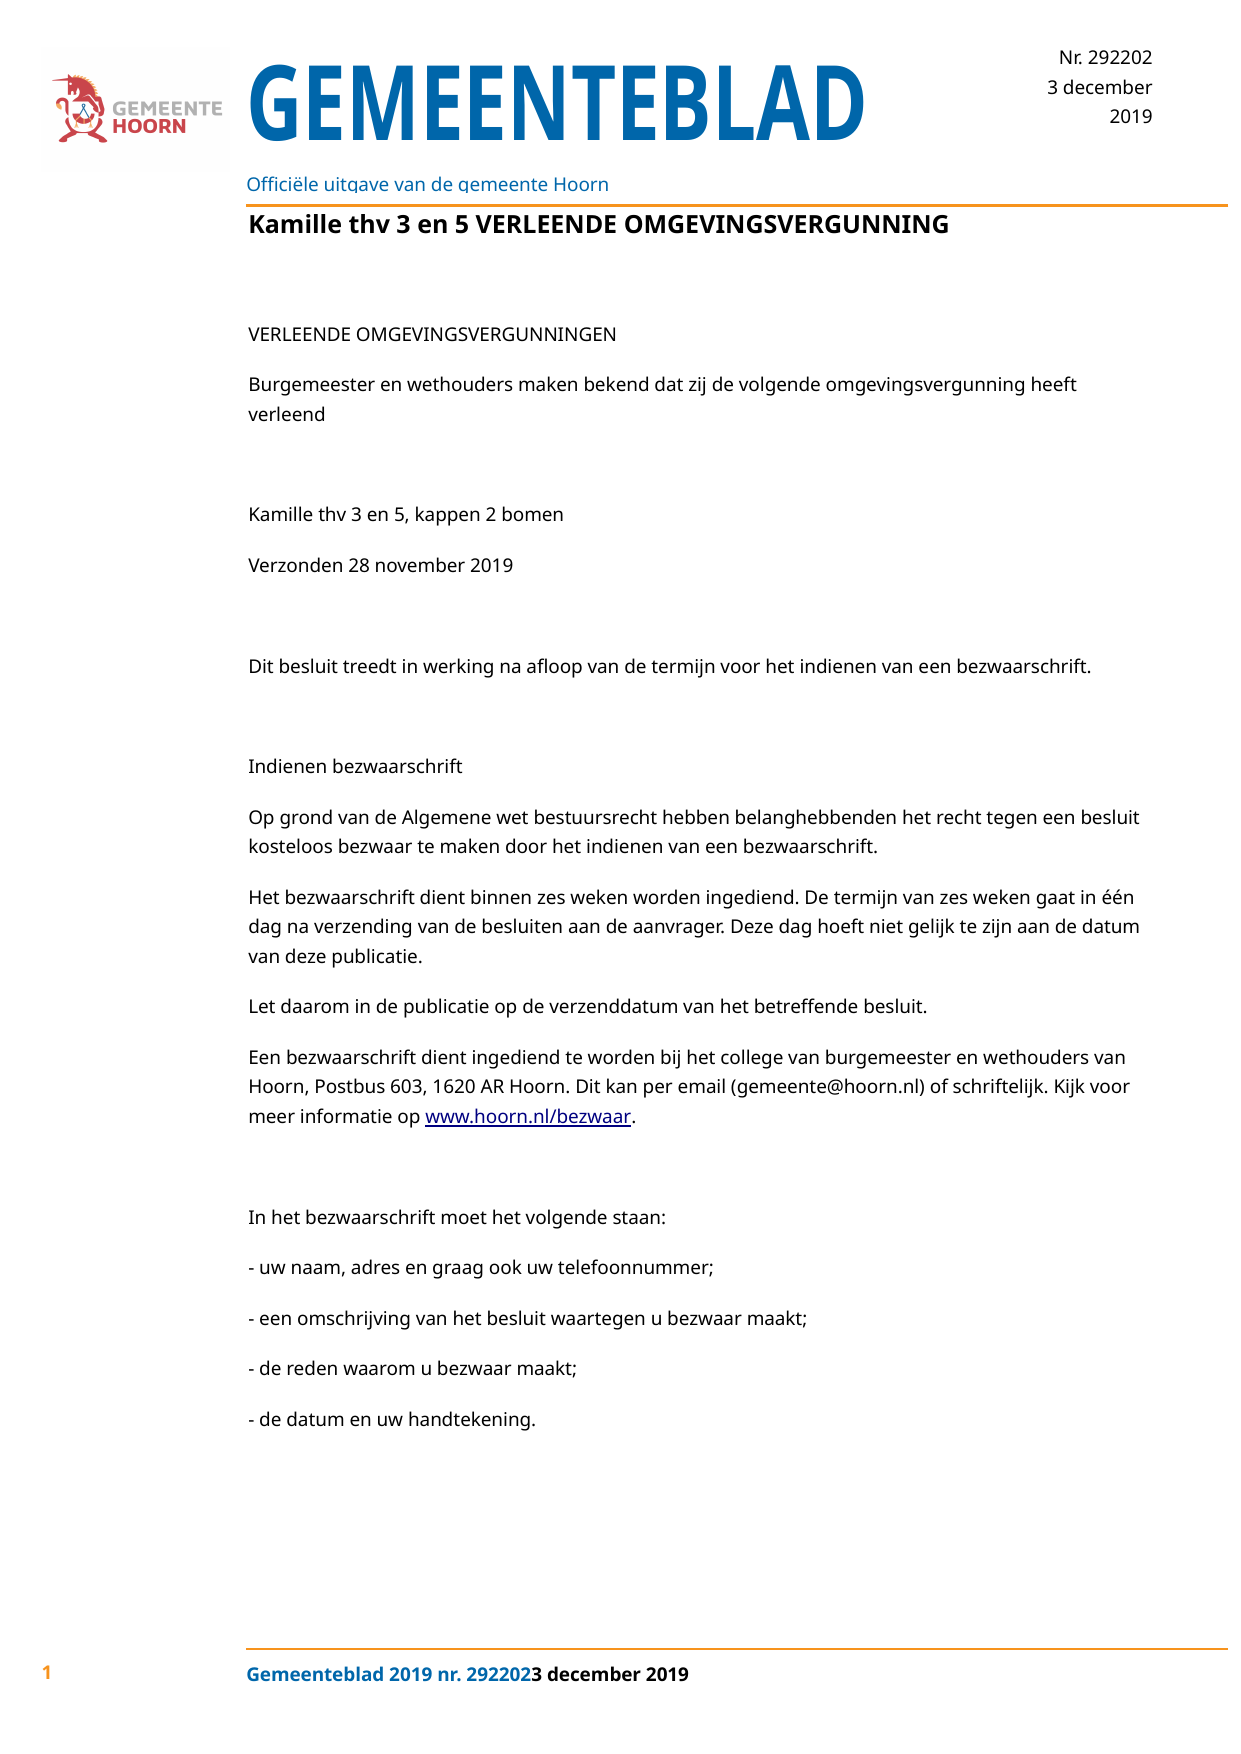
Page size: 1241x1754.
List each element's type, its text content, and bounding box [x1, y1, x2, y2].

text Burgemeester en wethouders maken bekend dat zij de volgende omgevingsvergunning heeft verleend [248, 371, 1152, 426]
text - een omschrijving van het besluit waartegen u bezwaar maakt; [248, 1305, 1152, 1331]
text Op grond van de Algemene wet bestuursrecht hebben belanghebbenden het recht tegen een besluit kosteloos bezwaar te maken door het indienen van een bezwaarschrift. [248, 804, 1152, 859]
text Verzonden 28 november 2019 [248, 552, 1152, 578]
text - de reden waarom u bezwaar maakt; [248, 1355, 1152, 1381]
text Kamille thv 3 en 5 VERLEENDE OMGEVINGSVERGUNNING [248, 207, 1152, 241]
picture [41, 47, 231, 172]
text Een bezwaarschrift dient ingediend te worden bij het college van burgemeester en wethouders van Hoorn, Postbus 603, 1620 AR Hoorn. Dit kan per email (gemeente@hoorn.nl) of schriftelijk. Kijk voor meer informatie op www.hoorn.nl/bezwaar. [248, 1044, 1152, 1129]
text - de datum en uw handtekening. [248, 1406, 1152, 1431]
text Let daarom in de publicatie op de verzenddatum van het betreffende besluit. [248, 994, 1152, 1019]
text In het bezwaarschrift moet het volgende staan: [248, 1204, 1152, 1230]
text - uw naam, adres en graag ook uw telefoonnummer; [248, 1254, 1152, 1280]
text VERLEENDE OMGEVINGSVERGUNNINGEN [248, 321, 1152, 346]
text Indienen bezwaarschrift [248, 754, 1152, 779]
text Dit besluit treedt in werking na afloop van de termijn voor het indienen van een bezwaarschrift. [248, 653, 1152, 678]
text Kamille thv 3 en 5, kappen 2 bomen [248, 502, 1152, 527]
text Het bezwaarschrift dient binnen zes weken worden ingediend. De termijn van zes weken gaat in één dag na verzending van de besluiten aan de aanvrager. Deze dag hoeft niet gelijk te zijn aan de datum van deze publicatie. [248, 884, 1152, 969]
